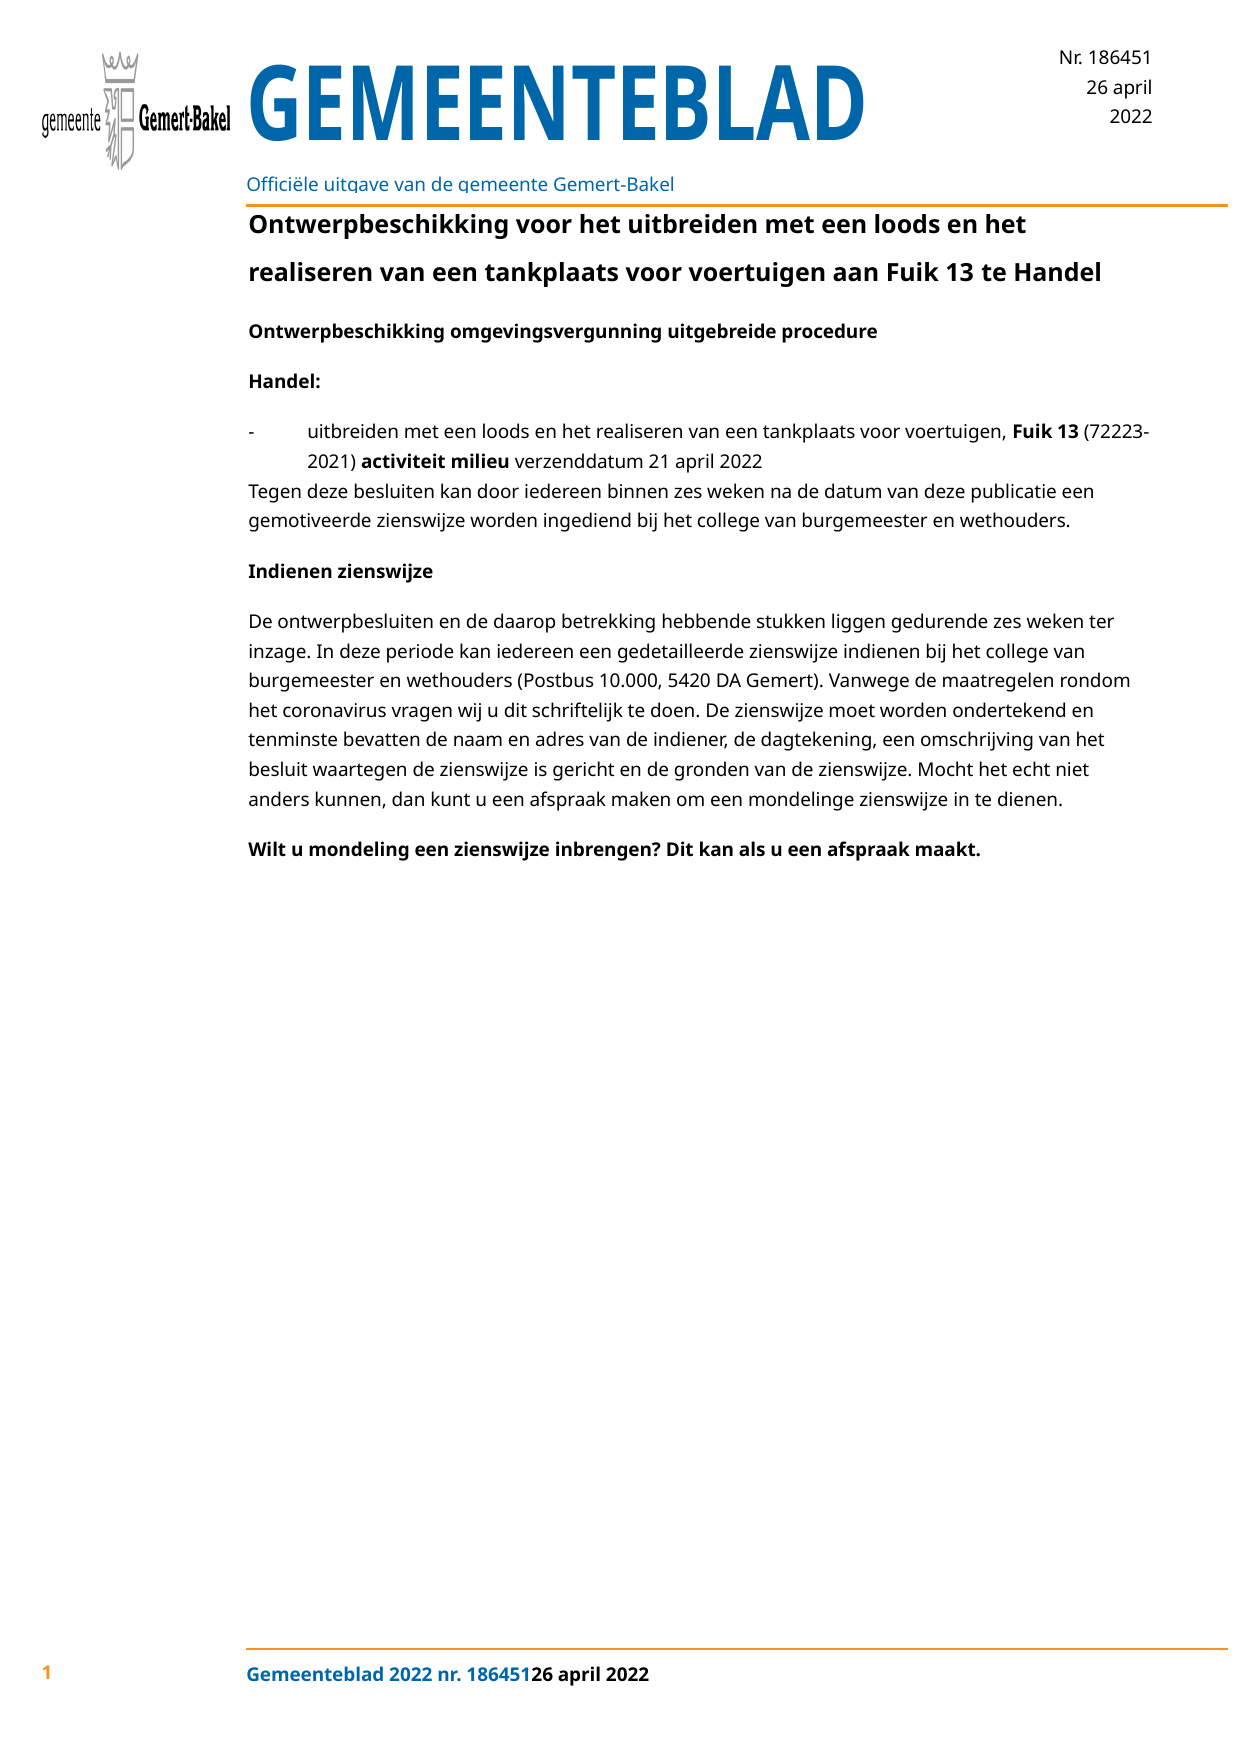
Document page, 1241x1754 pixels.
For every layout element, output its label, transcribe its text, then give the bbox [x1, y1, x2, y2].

list uitbreiden met een loods en het realiseren van een tankplaats voor voertuigen, Fuik 13 (72223-2021) activiteit milieu verzenddatum 21 april 2022 [248, 419, 1152, 474]
text Ontwerpbeschikking omgevingsvergunning uitgebreide procedure [248, 318, 1152, 344]
text Wilt u mondeling een zienswijze inbrengen? Dit kan als u een afspraak maakt. [248, 836, 1152, 862]
text Ontwerpbeschikking voor het uitbreiden met een loods en het realiseren van een tankplaats voor voertuigen aan Fuik 13 te Handel [248, 207, 1152, 288]
text Tegen deze besluiten kan door iedereen binnen zes weken na de datum van deze publicatie een gemotiveerde zienswijze worden ingediend bij het college van burgemeester en wethouders. [248, 478, 1152, 533]
text Handel: [248, 368, 1152, 394]
picture [41, 47, 231, 172]
text De ontwerpbesluiten en de daarop betrekking hebbende stukken liggen gedurende zes weken ter inzage. In deze periode kan iedereen een gedetailleerde zienswijze indienen bij het college van burgemeester en wethouders (Postbus 10.000, 5420 DA Gemert). Vanwege de maatregelen rondom het coronavirus vragen wij u dit schriftelijk te doen. De zienswijze moet worden ondertekend en tenminste bevatten de naam en adres van de indiener, de dagtekening, een omschrijving van het besluit waartegen de zienswijze is gericht en de gronden van de zienswijze. Mocht het echt niet anders kunnen, dan kunt u een afspraak maken om een mondelinge zienswijze in te dienen. [248, 608, 1152, 812]
text Indienen zienswijze [248, 558, 1152, 584]
